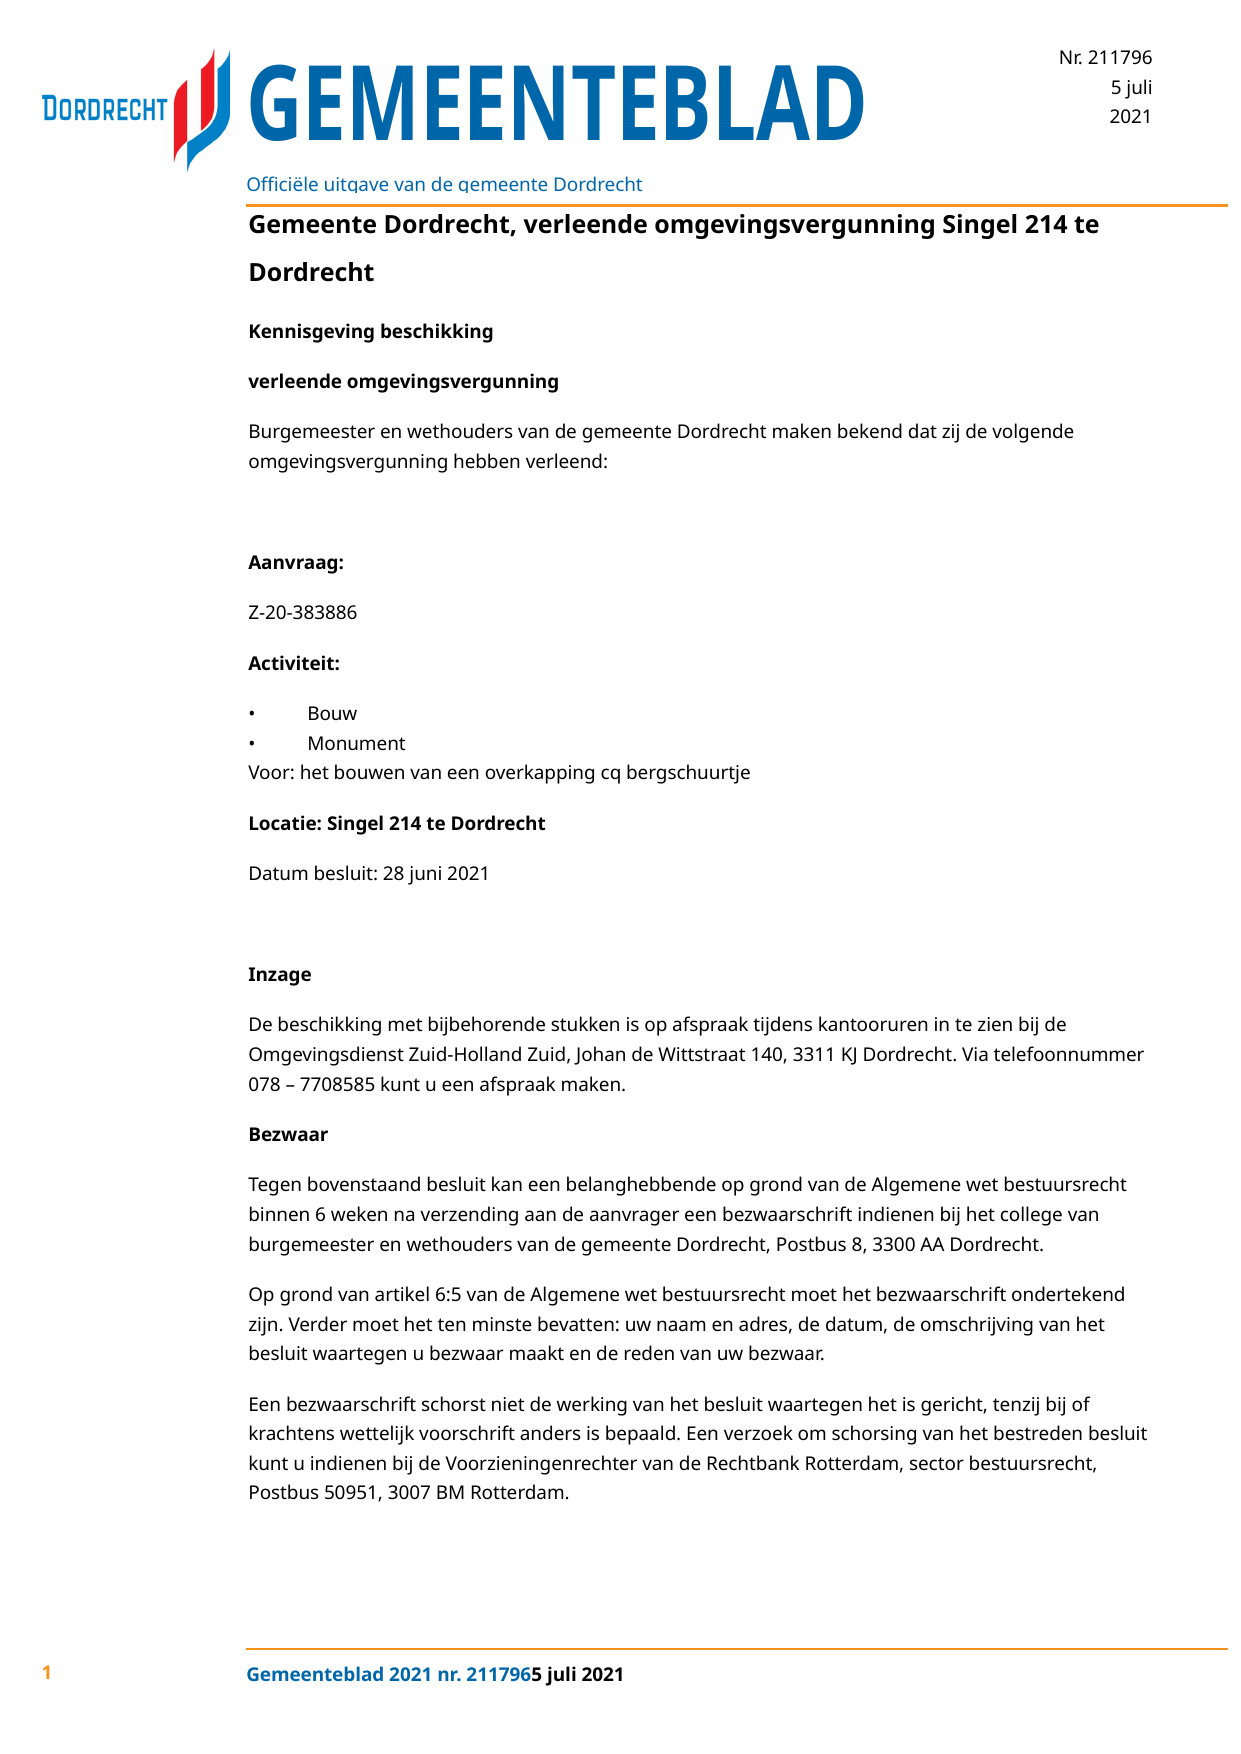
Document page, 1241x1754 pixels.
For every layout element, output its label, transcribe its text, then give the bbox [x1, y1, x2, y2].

picture [41, 47, 231, 172]
text Z-20-383886 [248, 599, 1152, 625]
text Voor: het bouwen van een overkapping cq bergschuurtje [248, 759, 1152, 785]
text Aanvraag: [248, 549, 1152, 575]
list Bouw [248, 700, 1152, 726]
text Een bezwaarschrift schorst niet de werking van het besluit waartegen het is gericht, tenzij bij of krachtens wettelijk voorschrift anders is bepaald. Een verzoek om schorsing van het bestreden besluit kunt u indienen bij de Voorzieningenrechter van de Rechtbank Rotterdam, sector bestuursrecht, Postbus 50951, 3007 BM Rotterdam. [248, 1391, 1152, 1505]
list Monument [248, 730, 1152, 756]
text Burgemeester en wethouders van de gemeente Dordrecht maken bekend dat zij de volgende omgevingsvergunning hebben verleend: [248, 419, 1152, 474]
text Op grond van artikel 6:5 van de Algemene wet bestuursrecht moet het bezwaarschrift ondertekend zijn. Verder moet het ten minste bevatten: uw naam en adres, de datum, de omschrijving van het besluit waartegen u bezwaar maakt en de reden van uw bezwaar. [248, 1281, 1152, 1366]
text Gemeente Dordrecht, verleende omgevingsvergunning Singel 214 te Dordrecht [248, 207, 1152, 288]
text Locatie: Singel 214 te Dordrecht [248, 810, 1152, 836]
text Bezwaar [248, 1121, 1152, 1147]
text Kennisgeving beschikking [248, 318, 1152, 344]
text Datum besluit: 28 juni 2021 [248, 860, 1152, 886]
text Tegen bovenstaand besluit kan een belanghebbende op grond van de Algemene wet bestuursrecht binnen 6 weken na verzending aan de aanvrager een bezwaarschrift indienen bij het college van burgemeester en wethouders van de gemeente Dordrecht, Postbus 8, 3300 AA Dordrecht. [248, 1172, 1152, 1257]
text verleende omgevingsvergunning [248, 368, 1152, 394]
text Activiteit: [248, 650, 1152, 676]
text Inzage [248, 961, 1152, 987]
text De beschikking met bijbehorende stukken is op afspraak tijdens kantooruren in te zien bij de Omgevingsdienst Zuid-Holland Zuid, Johan de Wittstraat 140, 3311 KJ Dordrecht. Via telefoonnummer 078 – 7708585 kunt u een afspraak maken. [248, 1012, 1152, 1097]
